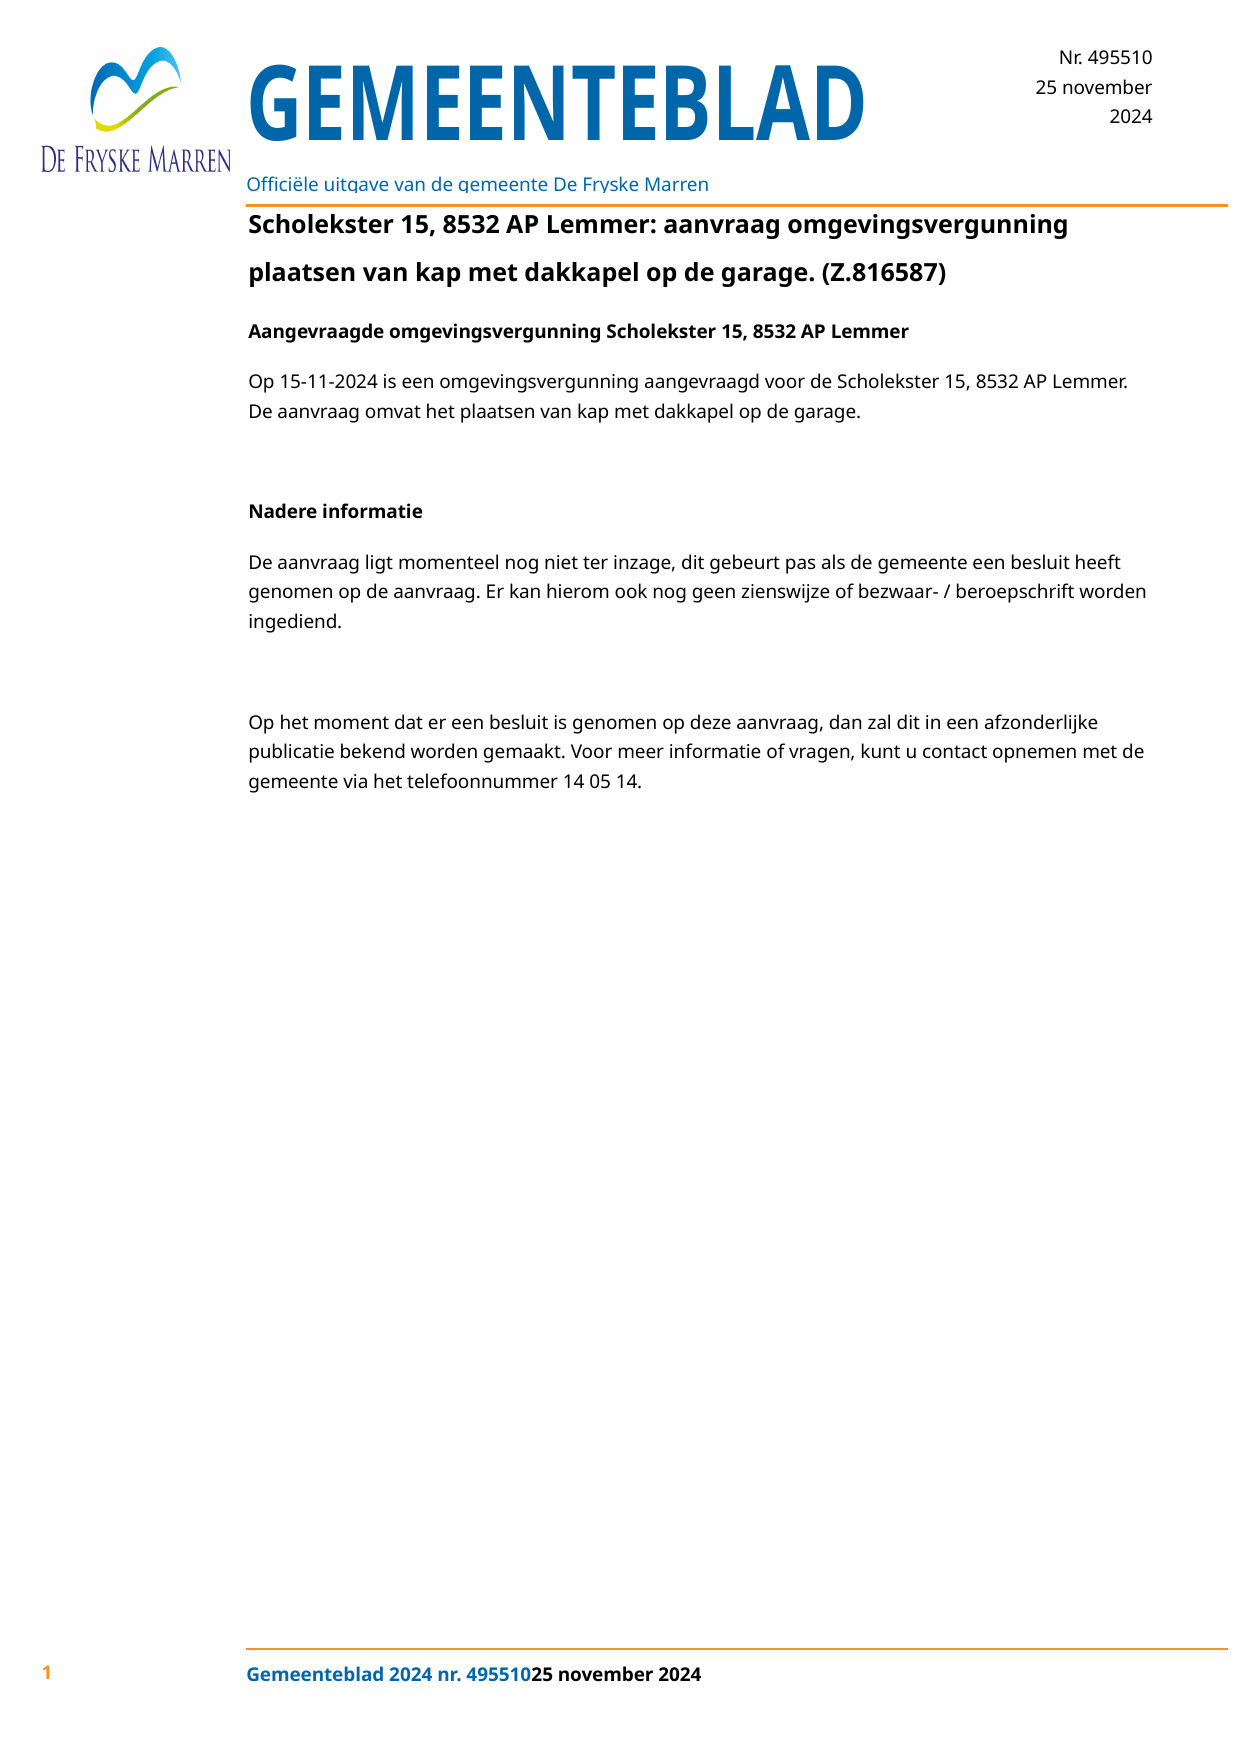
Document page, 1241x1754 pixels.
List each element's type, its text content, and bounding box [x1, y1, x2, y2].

text Op 15-11-2024 is een omgevingsvergunning aangevraagd voor de Scholekster 15, 8532 AP Lemmer. De aanvraag omvat het plaatsen van kap met dakkapel op de garage. [248, 368, 1152, 424]
text Aangevraagde omgevingsvergunning Scholekster 15, 8532 AP Lemmer [248, 318, 1152, 344]
text Scholekster 15, 8532 AP Lemmer: aanvraag omgevingsvergunning plaatsen van kap met dakkapel op de garage. (Z.816587) [248, 207, 1152, 288]
text Nadere informatie [248, 499, 1152, 524]
text Op het moment dat er een besluit is genomen op deze aanvraag, dan zal dit in een afzonderlijke publicatie bekend worden gemaakt. Voor meer informatie of vragen, kunt u contact opnemen met de gemeente via het telefoonnummer 14 05 14. [248, 709, 1152, 794]
picture [41, 47, 231, 172]
text De aanvraag ligt momenteel nog niet ter inzage, dit gebeurt pas als de gemeente een besluit heeft genomen op de aanvraag. Er kan hierom ook nog geen zienswijze of bezwaar- / beroepschrift worden ingediend. [248, 549, 1152, 634]
